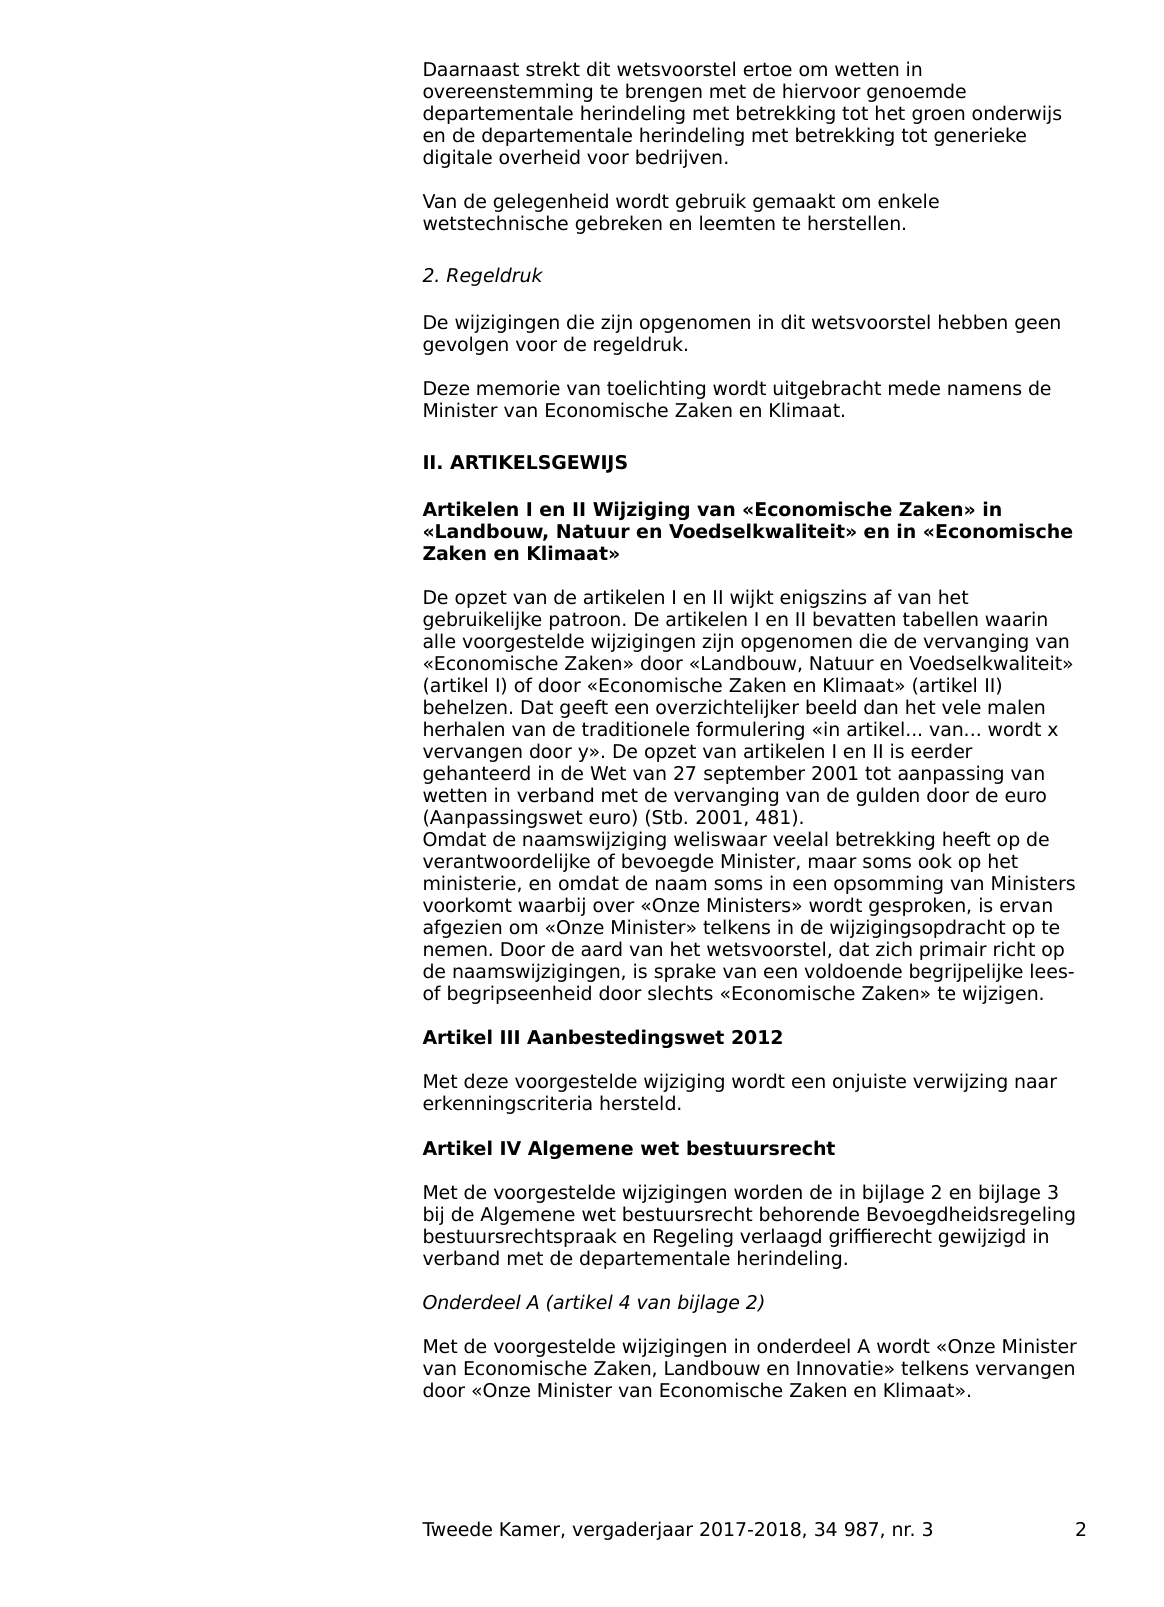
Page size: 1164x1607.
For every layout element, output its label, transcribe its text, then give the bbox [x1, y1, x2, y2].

text De opzet van de artikelen I en II wijkt enigszins af van het gebruikelijke patroon. De artikelen I en II bevatten tabellen waarin alle voorgestelde wijzigingen zijn opgenomen die de vervanging van «Economische Zaken» door «Landbouw, Natuur en Voedselkwaliteit» (artikel I) of door «Economische Zaken en Klimaat» (artikel II) behelzen. Dat geeft een overzichtelijker beeld dan het vele malen herhalen van de traditionele formulering «in artikel... van... wordt x vervangen door y». De opzet van artikelen I en II is eerder gehanteerd in de Wet van 27 september 2001 tot aanpassing van wetten in verband met de vervanging van de gulden door de euro (Aanpassingswet euro) (Stb. 2001, 481). [422, 587, 1087, 829]
text De wijzigingen die zijn opgenomen in dit wetsvoorstel hebben geen gevolgen voor de regeldruk. [422, 312, 1087, 356]
text Met deze voorgestelde wijziging wordt een onjuiste verwijzing naar erkenningscriteria hersteld. [422, 1071, 1087, 1115]
subtitle Artikelen I en II Wijziging van «Economische Zaken» in «Landbouw, Natuur en Voedselkwaliteit» en in «Economische Zaken en Klimaat» [422, 499, 1087, 565]
text Omdat de naamswijziging weliswaar veelal betrekking heeft op de verantwoordelijke of bevoegde Minister, maar soms ook op het ministerie, en omdat de naam soms in een opsomming van Ministers voorkomt waarbij over «Onze Ministers» wordt gesproken, is ervan afgezien om «Onze Minister» telkens in de wijzigingsopdracht op te nemen. Door de aard van het wetsvoorstel, dat zich primair richt op de naamswijzigingen, is sprake van een voldoende begrijpelijke lees- of begripseenheid door slechts «Economische Zaken» te wijzigen. [422, 829, 1087, 1005]
subtitle Artikel III Aanbestedingswet 2012 [422, 1027, 1087, 1049]
subtitle Onderdeel A (artikel 4 van bijlage 2) [422, 1292, 1087, 1314]
text Daarnaast strekt dit wetsvoorstel ertoe om wetten in overeenstemming te brengen met de hiervoor genoemde departementale herindeling met betrekking tot het groen onderwijs en de departementale herindeling met betrekking tot generieke digitale overheid voor bedrijven. [422, 59, 1087, 169]
subtitle II. ARTIKELSGEWIJS [422, 452, 1087, 474]
subtitle Artikel IV Algemene wet bestuursrecht [422, 1137, 1087, 1159]
subtitle 2. Regeldruk [422, 265, 1087, 287]
text Van de gelegenheid wordt gebruik gemaakt om enkele wetstechnische gebreken en leemten te herstellen. [422, 191, 1087, 235]
text Deze memorie van toelichting wordt uitgebracht mede namens de Minister van Economische Zaken en Klimaat. [422, 378, 1087, 422]
text Met de voorgestelde wijzigingen in onderdeel A wordt «Onze Minister van Economische Zaken, Landbouw en Innovatie» telkens vervangen door «Onze Minister van Economische Zaken en Klimaat». [422, 1336, 1087, 1402]
text Met de voorgestelde wijzigingen worden de in bijlage 2 en bijlage 3 bij de Algemene wet bestuursrecht behorende Bevoegdheidsregeling bestuursrechtspraak en Regeling verlaagd griffierecht gewijzigd in verband met de departementale herindeling. [422, 1182, 1087, 1269]
